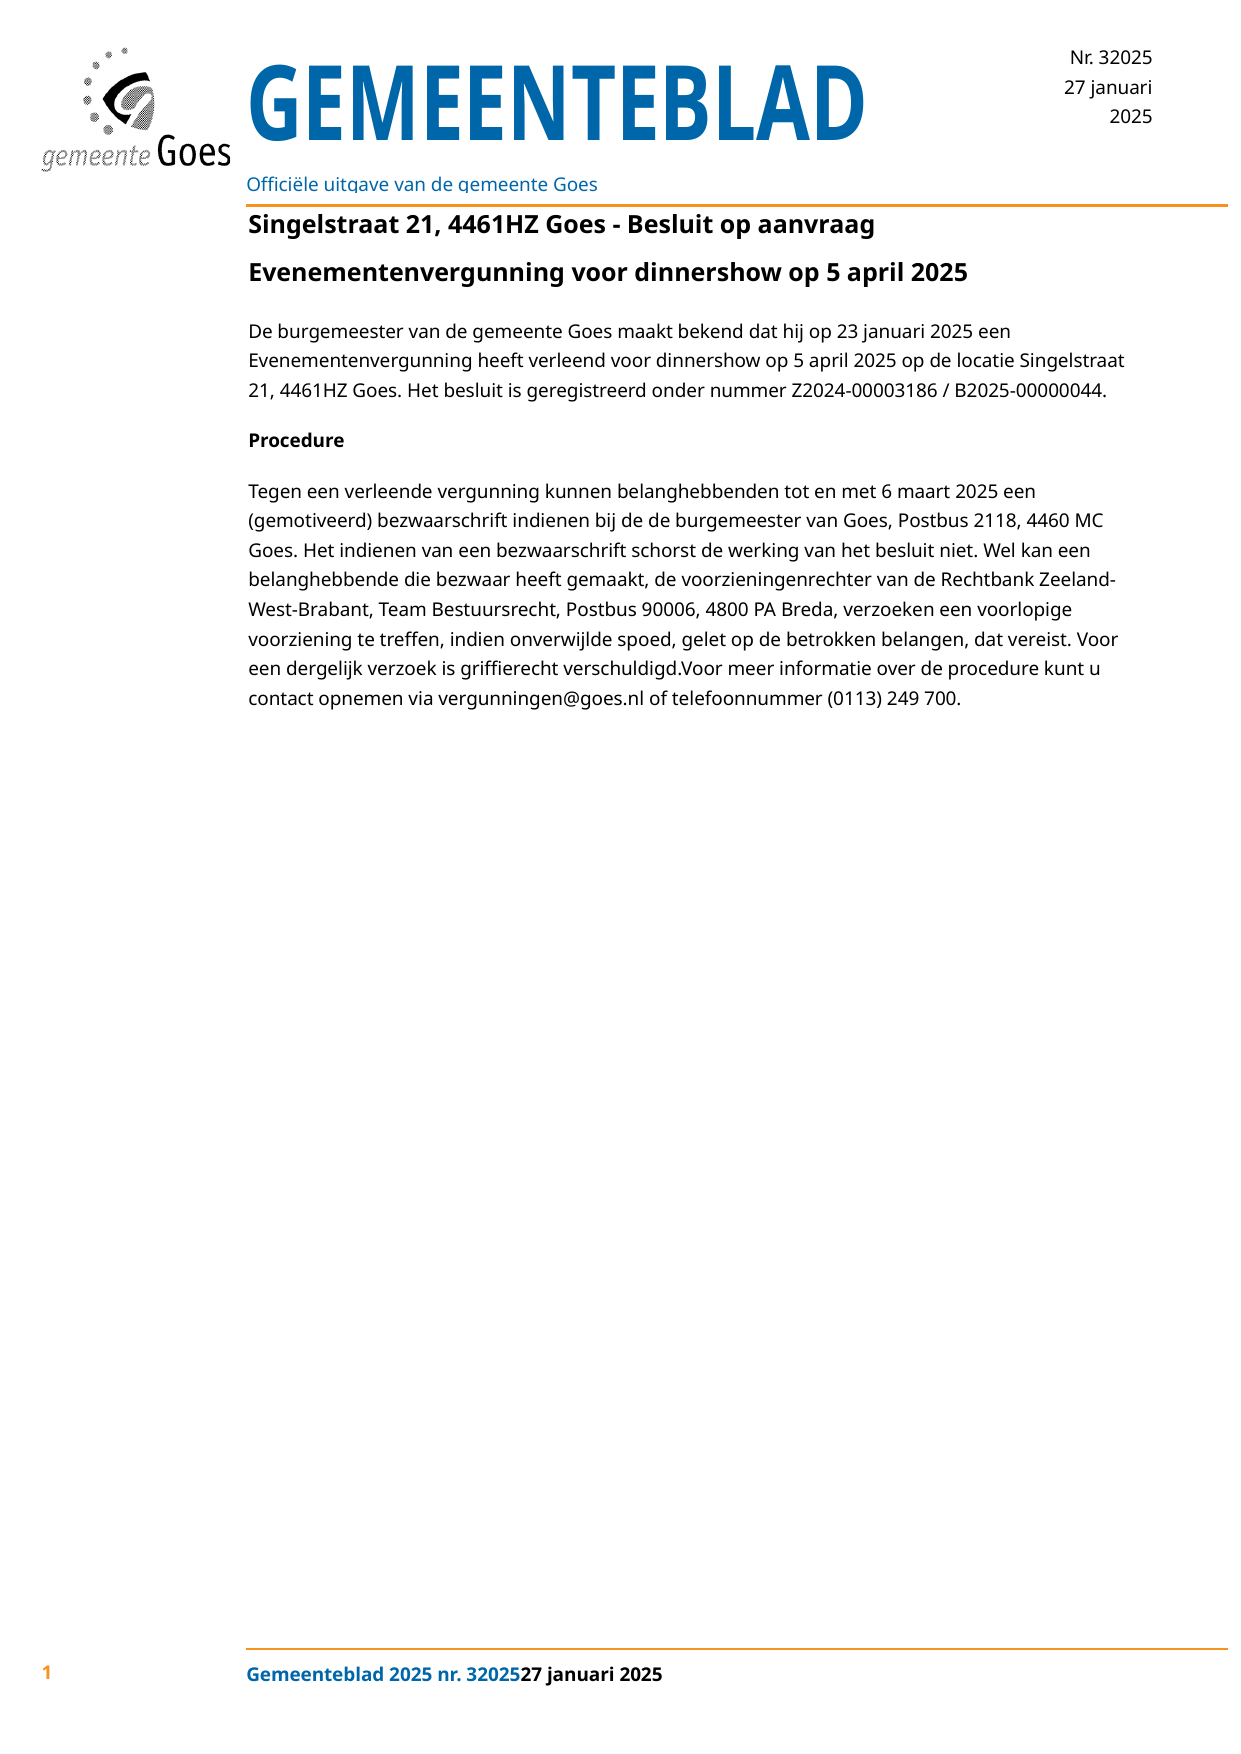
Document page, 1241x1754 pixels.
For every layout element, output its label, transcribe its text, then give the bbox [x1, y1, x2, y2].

picture [41, 47, 231, 172]
text Procedure [248, 427, 1152, 453]
text Tegen een verleende vergunning kunnen belanghebbenden tot en met 6 maart 2025 een (gemotiveerd) bezwaarschrift indienen bij de de burgemeester van Goes, Postbus 2118, 4460 MC Goes. Het indienen van een bezwaarschrift schorst de werking van het besluit niet. Wel kan een belanghebbende die bezwaar heeft gemaakt, de voorzieningenrechter van de Rechtbank Zeeland-West-Brabant, Team Bestuursrecht, Postbus 90006, 4800 PA Breda, verzoeken een voorlopige voorziening te treffen, indien onverwijlde spoed, gelet op de betrokken belangen, dat vereist. Voor een dergelijk verzoek is griffierecht verschuldigd.Voor meer informatie over de procedure kunt u contact opnemen via vergunningen@goes.nl of telefoonnummer (0113) 249 700. [248, 478, 1152, 711]
text De burgemeester van de gemeente Goes maakt bekend dat hij op 23 januari 2025 een Evenementenvergunning heeft verleend voor dinnershow op 5 april 2025 op de locatie Singelstraat 21, 4461HZ Goes. Het besluit is geregistreerd onder nummer Z2024-00003186 / B2025-00000044. [248, 318, 1152, 403]
text Singelstraat 21, 4461HZ Goes - Besluit op aanvraag Evenementenvergunning voor dinnershow op 5 april 2025 [248, 207, 1152, 288]
